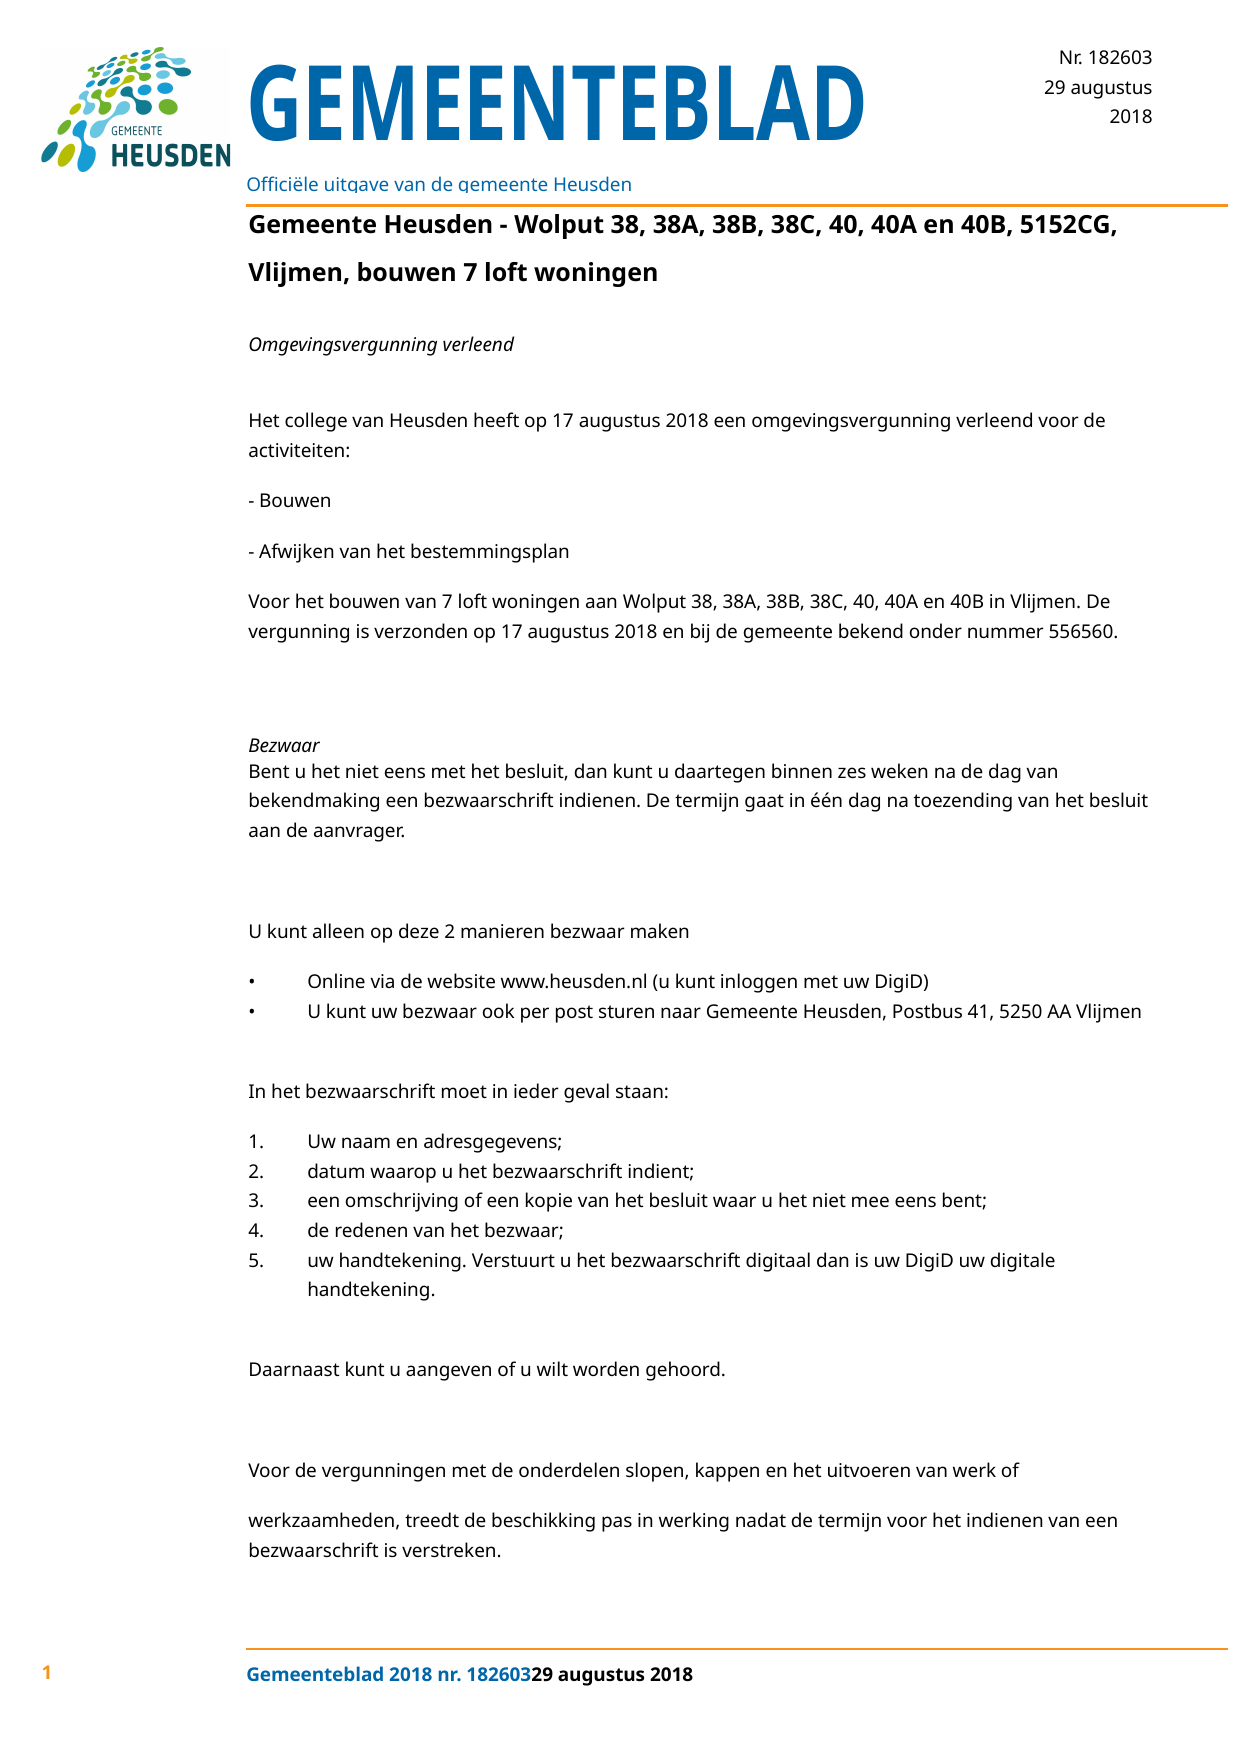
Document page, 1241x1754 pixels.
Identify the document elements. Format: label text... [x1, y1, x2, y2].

text Bezwaar [248, 732, 1152, 758]
text - Bouwen [248, 488, 1152, 513]
text werkzaamheden, treedt de beschikking pas in werking nadat de termijn voor het indienen van een bezwaarschrift is verstreken. [248, 1508, 1152, 1563]
text Omgevingsvergunning verleend [248, 331, 1152, 357]
picture [41, 47, 231, 172]
text Daarnaast kunt u aangeven of u wilt worden gehoord. [248, 1356, 1152, 1382]
list een omschrijving of een kopie van het besluit waar u het niet mee eens bent; [248, 1188, 1152, 1213]
text Voor het bouwen van 7 loft woningen aan Wolput 38, 38A, 38B, 38C, 40, 40A en 40B in Vlijmen. De vergunning is verzonden op 17 augustus 2018 en bij de gemeente bekend onder nummer 556560. [248, 588, 1152, 644]
list datum waarop u het bezwaarschrift indient; [248, 1158, 1152, 1184]
list U kunt uw bezwaar ook per post sturen naar Gemeente Heusden, Postbus 41, 5250 AA Vlijmen [248, 998, 1152, 1024]
text Bent u het niet eens met het besluit, dan kunt u daartegen binnen zes weken na de dag van bekendmaking een bezwaarschrift indienen. De termijn gaat in één dag na toezending van het besluit aan de aanvrager. [248, 758, 1152, 843]
text Voor de vergunningen met de onderdelen slopen, kappen en het uitvoeren van werk of [248, 1457, 1152, 1483]
text In het bezwaarschrift moet in ieder geval staan: [248, 1078, 1152, 1104]
text Gemeente Heusden - Wolput 38, 38A, 38B, 38C, 40, 40A en 40B, 5152CG, Vlijmen, bouwen 7 loft woningen [248, 207, 1152, 288]
text U kunt alleen op deze 2 manieren bezwaar maken [248, 918, 1152, 944]
list Online via de website www.heusden.nl (u kunt inloggen met uw DigiD) [248, 968, 1152, 994]
list Uw naam en adresgegevens; [248, 1128, 1152, 1154]
text Het college van Heusden heeft op 17 augustus 2018 een omgevingsvergunning verleend voor de activiteiten: [248, 408, 1152, 463]
list de redenen van het bezwaar; [248, 1217, 1152, 1243]
list uw handtekening. Verstuurt u het bezwaarschrift digitaal dan is uw DigiD uw digitale handtekening. [248, 1247, 1152, 1302]
text - Afwijken van het bestemmingsplan [248, 538, 1152, 564]
